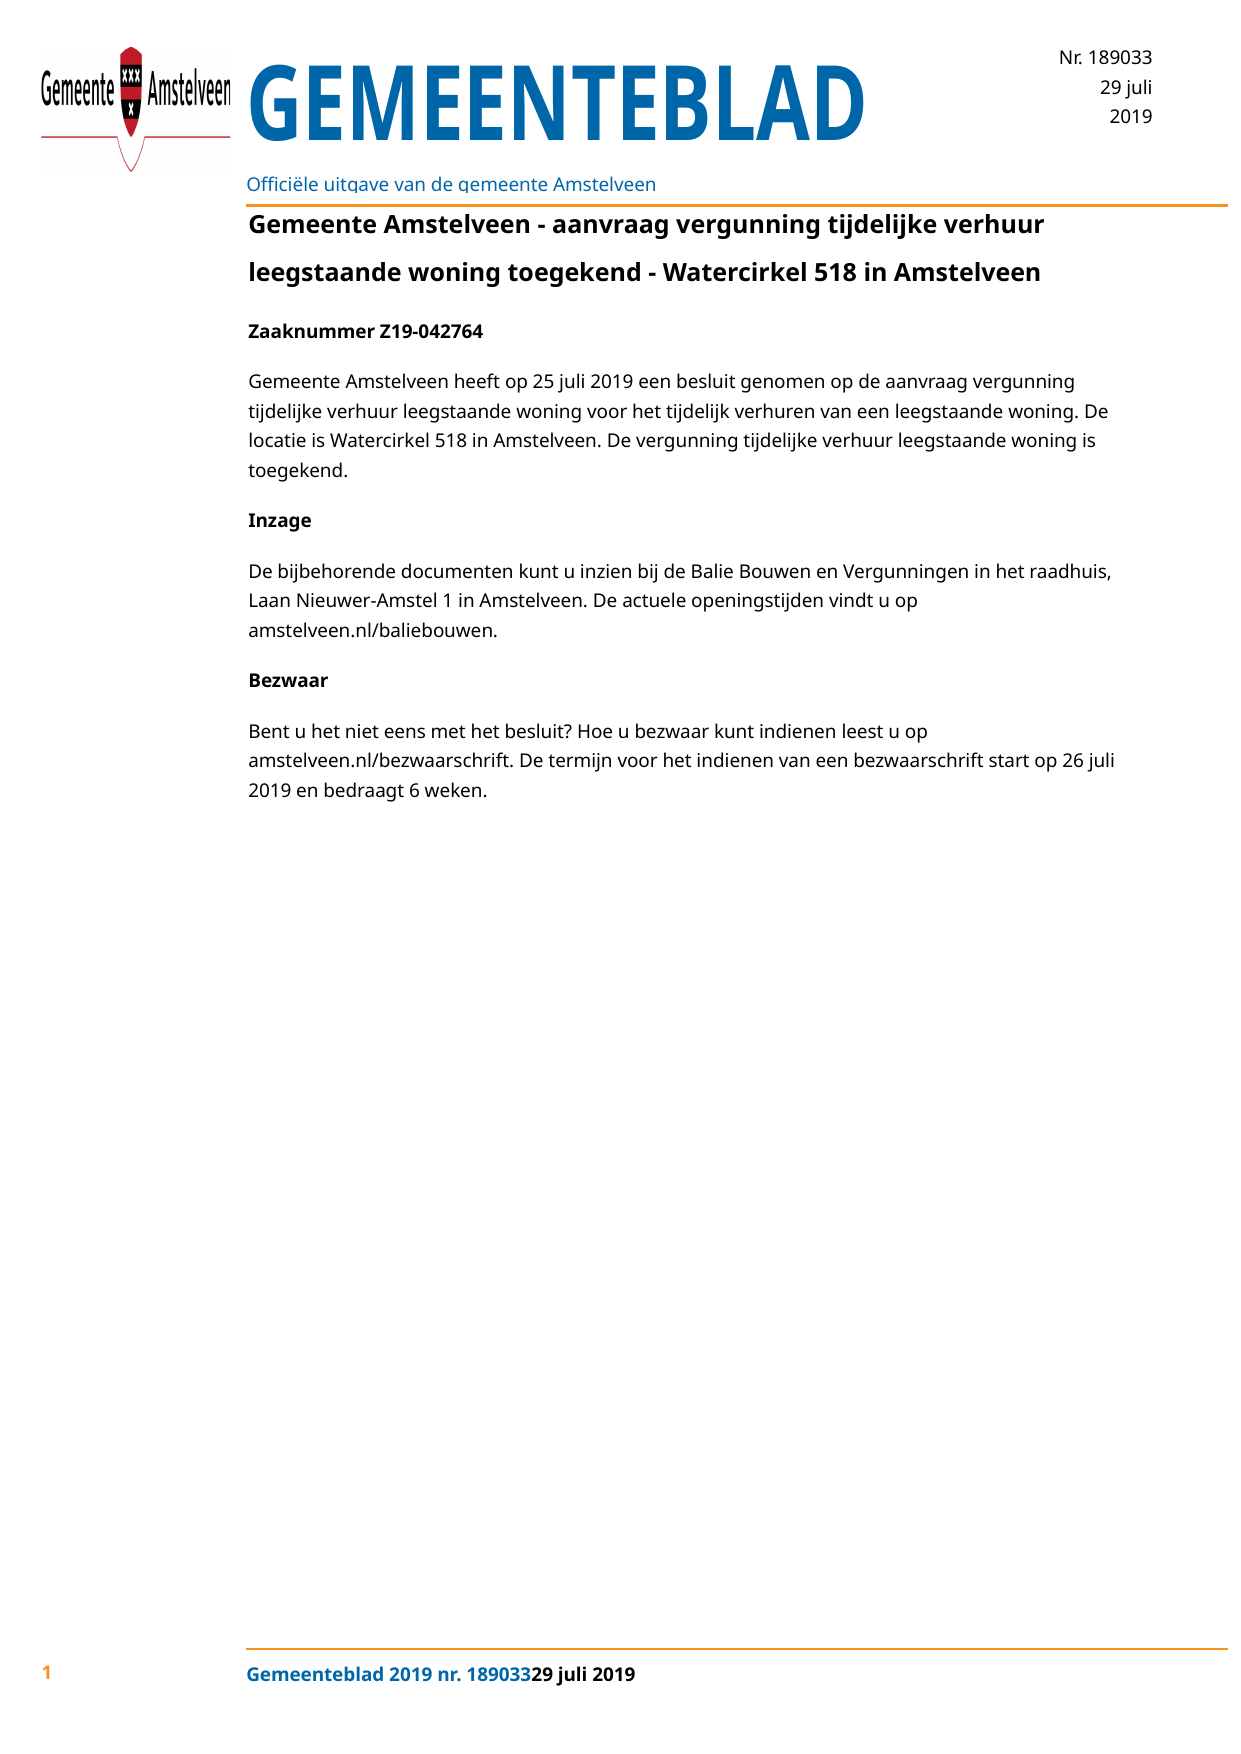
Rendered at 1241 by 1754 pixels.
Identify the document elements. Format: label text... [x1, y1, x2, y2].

text Zaaknummer Z19-042764 [248, 318, 1152, 344]
text Gemeente Amstelveen - aanvraag vergunning tijdelijke verhuur leegstaande woning toegekend - Watercirkel 518 in Amstelveen [248, 207, 1152, 288]
text Bezwaar [248, 667, 1152, 693]
text Bent u het niet eens met het besluit? Hoe u bezwaar kunt indienen leest u op amstelveen.nl/bezwaarschrift. De termijn voor het indienen van een bezwaarschrift start op 26 juli 2019 en bedraagt 6 weken. [248, 718, 1152, 803]
text Inzage [248, 507, 1152, 533]
text De bijbehorende documenten kunt u inzien bij de Balie Bouwen en Vergunningen in het raadhuis, Laan Nieuwer-Amstel 1 in Amstelveen. De actuele openingstijden vindt u op amstelveen.nl/baliebouwen. [248, 558, 1152, 643]
picture [41, 47, 231, 172]
text Gemeente Amstelveen heeft op 25 juli 2019 een besluit genomen op de aanvraag vergunning tijdelijke verhuur leegstaande woning voor het tijdelijk verhuren van een leegstaande woning. De locatie is Watercirkel 518 in Amstelveen. De vergunning tijdelijke verhuur leegstaande woning is toegekend. [248, 368, 1152, 483]
